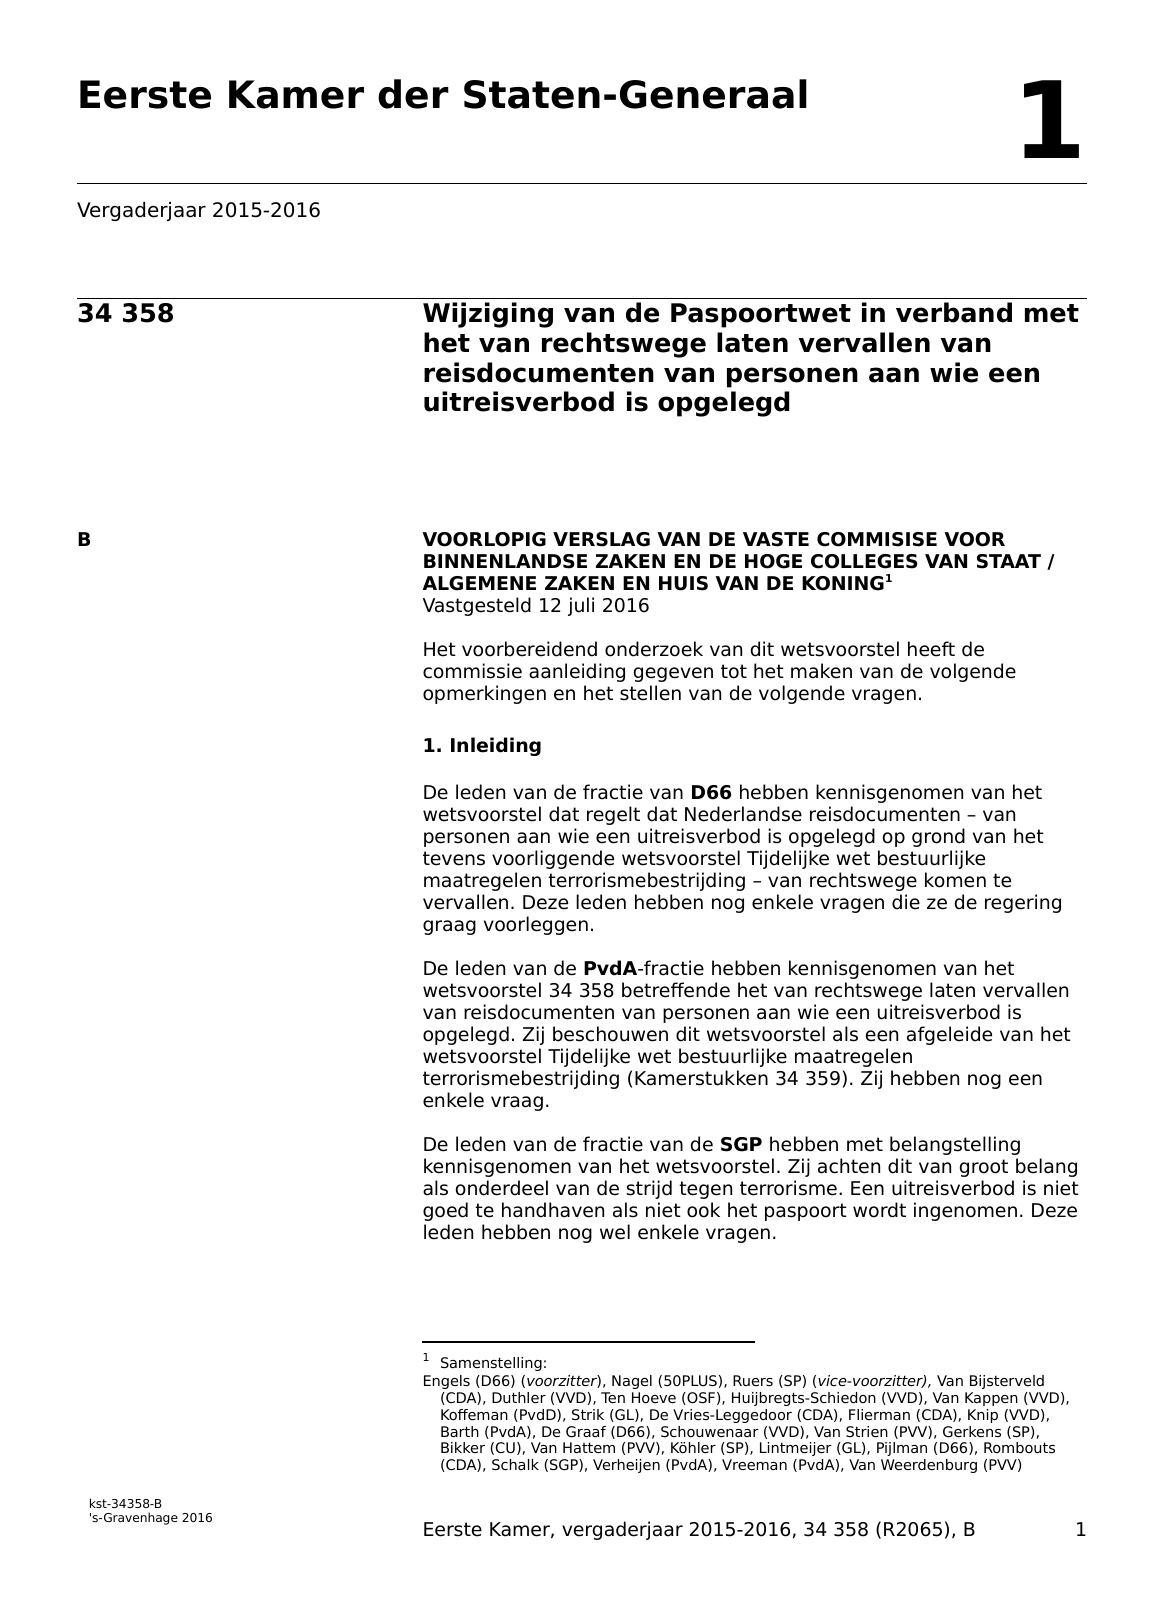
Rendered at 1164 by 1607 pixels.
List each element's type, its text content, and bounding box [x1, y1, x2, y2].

text 's-Gravenhage 2016 [88, 1511, 323, 1525]
text Samenstelling: [422, 1351, 1087, 1373]
text kst-34358-B [88, 1497, 323, 1511]
text De leden van de fractie van de SGP hebben met belangstelling kennisgenomen van het wetsvoorstel. Zij achten dit van groot belang als onderdeel van de strijd tegen terrorisme. Een uitreisverbod is niet goed te handhaven als niet ook het paspoort wordt ingenomen. Deze leden hebben nog wel enkele vragen. [422, 1134, 1087, 1244]
text Vastgesteld 12 juli 2016 [422, 595, 1087, 617]
text Engels (D66) (voorzitter), Nagel (50PLUS), Ruers (SP) (vice-voorzitter), Van Bijsterveld (CDA), Duthler (VVD), Ten Hoeve (OSF), Huijbregts-Schiedon (VVD), Van Kappen (VVD), Koffeman (PvdD), Strik (GL), De Vries-Leggedoor (CDA), Flierman (CDA), Knip (VVD), Barth (PvdA), De Graaf (D66), Schouwenaar (VVD), Van Strien (PVV), Gerkens (SP), Bikker (CU), Van Hattem (PVV), Köhler (SP), Lintmeijer (GL), Pijlman (D66), Rombouts (CDA), Schalk (SGP), Verheijen (PvdA), Vreeman (PvdA), Van Weerdenburg (PVV) [422, 1373, 1087, 1474]
table_header Eerste Kamer der Staten-Generaal [77, 59, 886, 183]
text Het voorbereidend onderzoek van dit wetsvoorstel heeft de commissie aanleiding gegeven tot het maken van de volgende opmerkingen en het stellen van de volgende vragen. [422, 639, 1087, 705]
subtitle 1. Inleiding [422, 735, 1087, 757]
text De leden van de PvdA-fractie hebben kennisgenomen van het wetsvoorstel 34 358 betreffende het van rechtswege laten vervallen van reisdocumenten van personen aan wie een uitreisverbod is opgelegd. Zij beschouwen dit wetsvoorstel als een afgeleide van het wetsvoorstel Tijdelijke wet bestuurlijke maatregelen terrorismebestrijding (Kamerstukken 34 359). Zij hebben nog een enkele vraag. [422, 958, 1087, 1112]
subtitle B VOORLOPIG VERSLAG VAN DE VASTE COMMISISE VOOR BINNENLANDSE ZAKEN EN DE HOGE COLLEGES VAN STAAT / ALGEMENE ZAKEN EN HUIS VAN DE KONING [77, 529, 1087, 595]
subtitle 34 358 Wijziging van de Paspoortwet in verband met het van rechtswege laten vervallen van reisdocumenten van personen aan wie een uitreisverbod is opgelegd [77, 299, 1087, 418]
text De leden van de fractie van D66 hebben kennisgenomen van het wetsvoorstel dat regelt dat Nederlandse reisdocumenten – van personen aan wie een uitreisverbod is opgelegd op grond van het tevens voorliggende wetsvoorstel Tijdelijke wet bestuurlijke maatregelen terrorismebestrijding – van rechtswege komen te vervallen. Deze leden hebben nog enkele vragen die ze de regering graag voorleggen. [422, 782, 1087, 936]
table_cell Vergaderjaar 2015-2016 [77, 184, 1087, 298]
table_header 1 [886, 59, 1087, 183]
